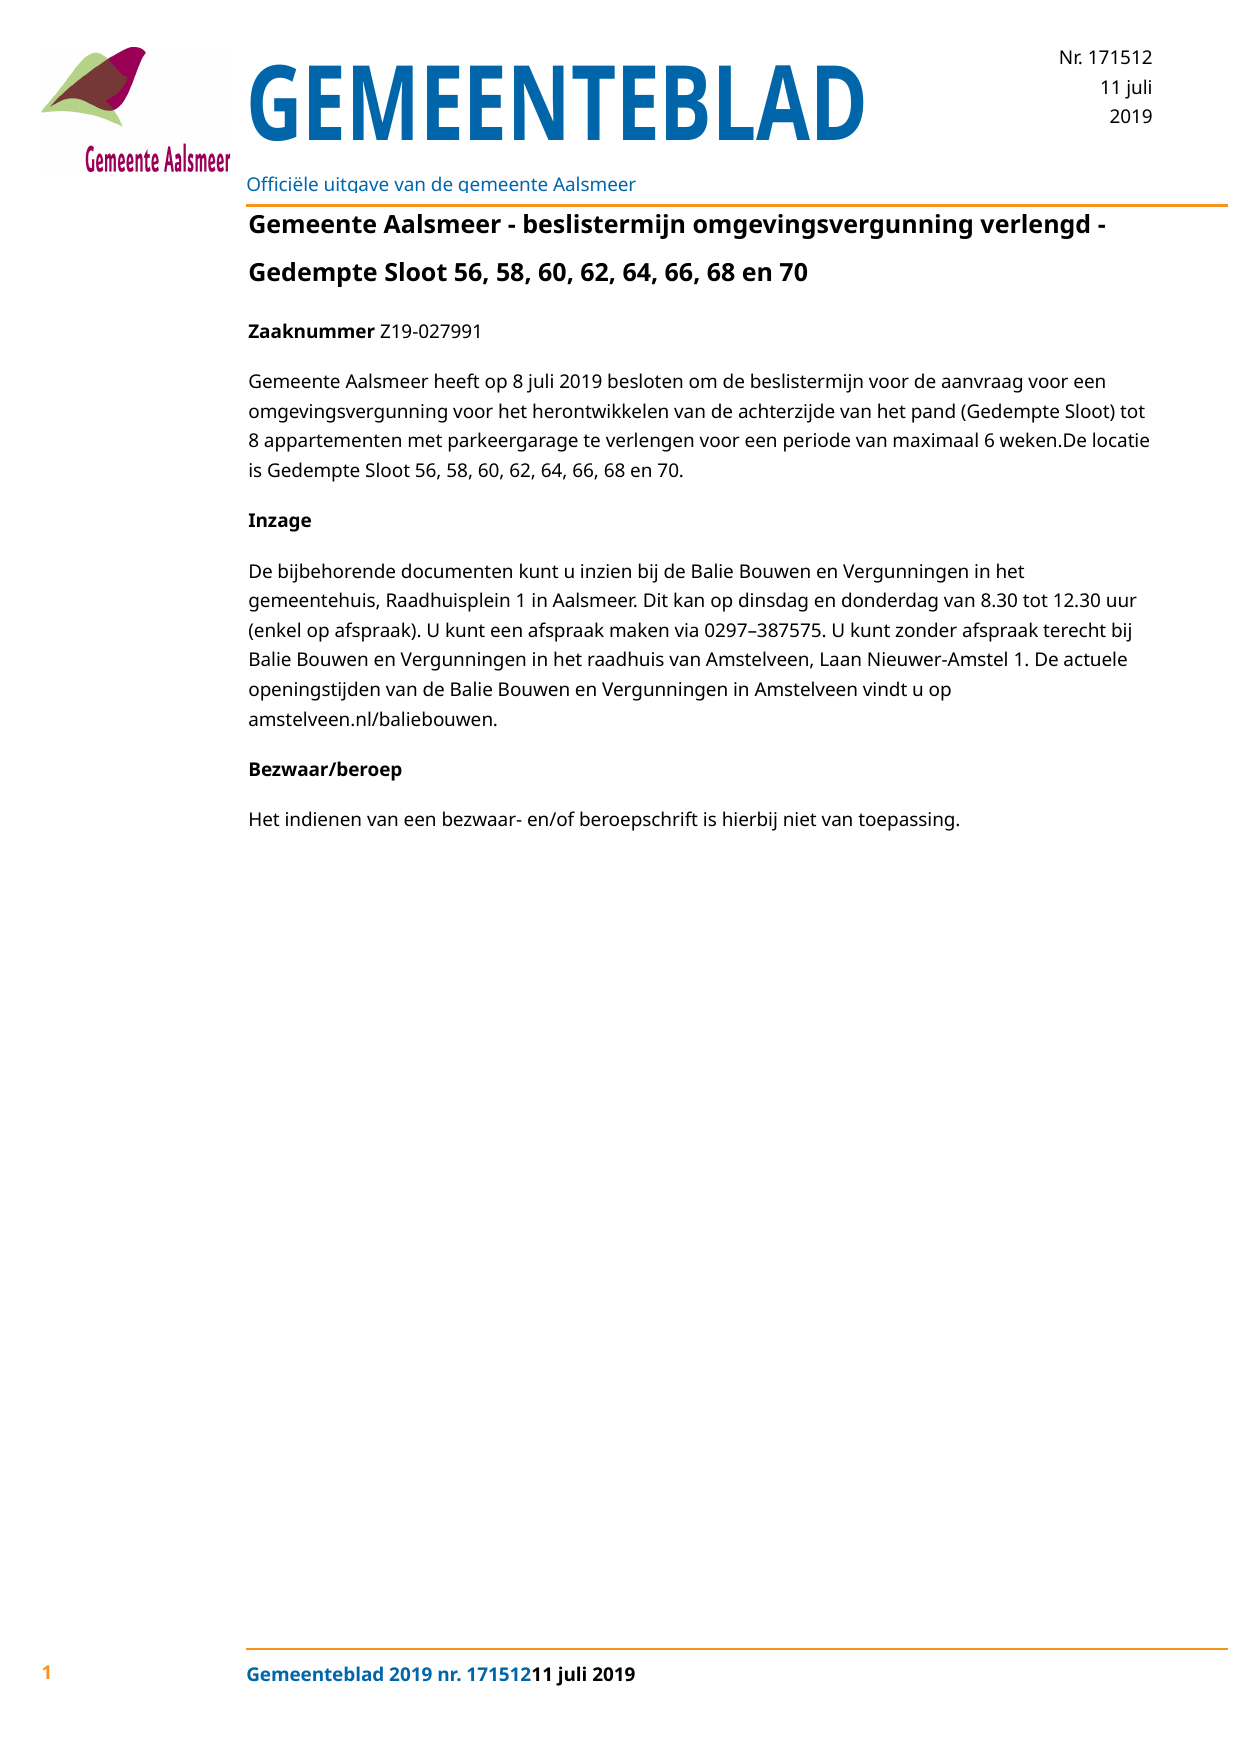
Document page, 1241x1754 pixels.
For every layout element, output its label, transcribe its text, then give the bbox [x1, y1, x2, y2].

picture [41, 47, 231, 172]
text Bezwaar/beroep [248, 756, 1152, 782]
text Inzage [248, 507, 1152, 533]
text Gemeente Aalsmeer heeft op 8 juli 2019 besloten om de beslistermijn voor de aanvraag voor een omgevingsvergunning voor het herontwikkelen van de achterzijde van het pand (Gedempte Sloot) tot 8 appartementen met parkeergarage te verlengen voor een periode van maximaal 6 weken.De locatie is Gedempte Sloot 56, 58, 60, 62, 64, 66, 68 en 70. [248, 368, 1152, 483]
text De bijbehorende documenten kunt u inzien bij de Balie Bouwen en Vergunningen in het gemeentehuis, Raadhuisplein 1 in Aalsmeer. Dit kan op dinsdag en donderdag van 8.30 tot 12.30 uur (enkel op afspraak). U kunt een afspraak maken via 0297–387575. U kunt zonder afspraak terecht bij Balie Bouwen en Vergunningen in het raadhuis van Amstelveen, Laan Nieuwer-Amstel 1. De actuele openingstijden van de Balie Bouwen en Vergunningen in Amstelveen vindt u op amstelveen.nl/baliebouwen. [248, 558, 1152, 732]
text Gemeente Aalsmeer - beslistermijn omgevingsvergunning verlengd - Gedempte Sloot 56, 58, 60, 62, 64, 66, 68 en 70 [248, 207, 1152, 288]
text Zaaknummer Z19-027991 [248, 318, 1152, 344]
text Het indienen van een bezwaar- en/of beroepschrift is hierbij niet van toepassing. [248, 807, 1152, 832]
